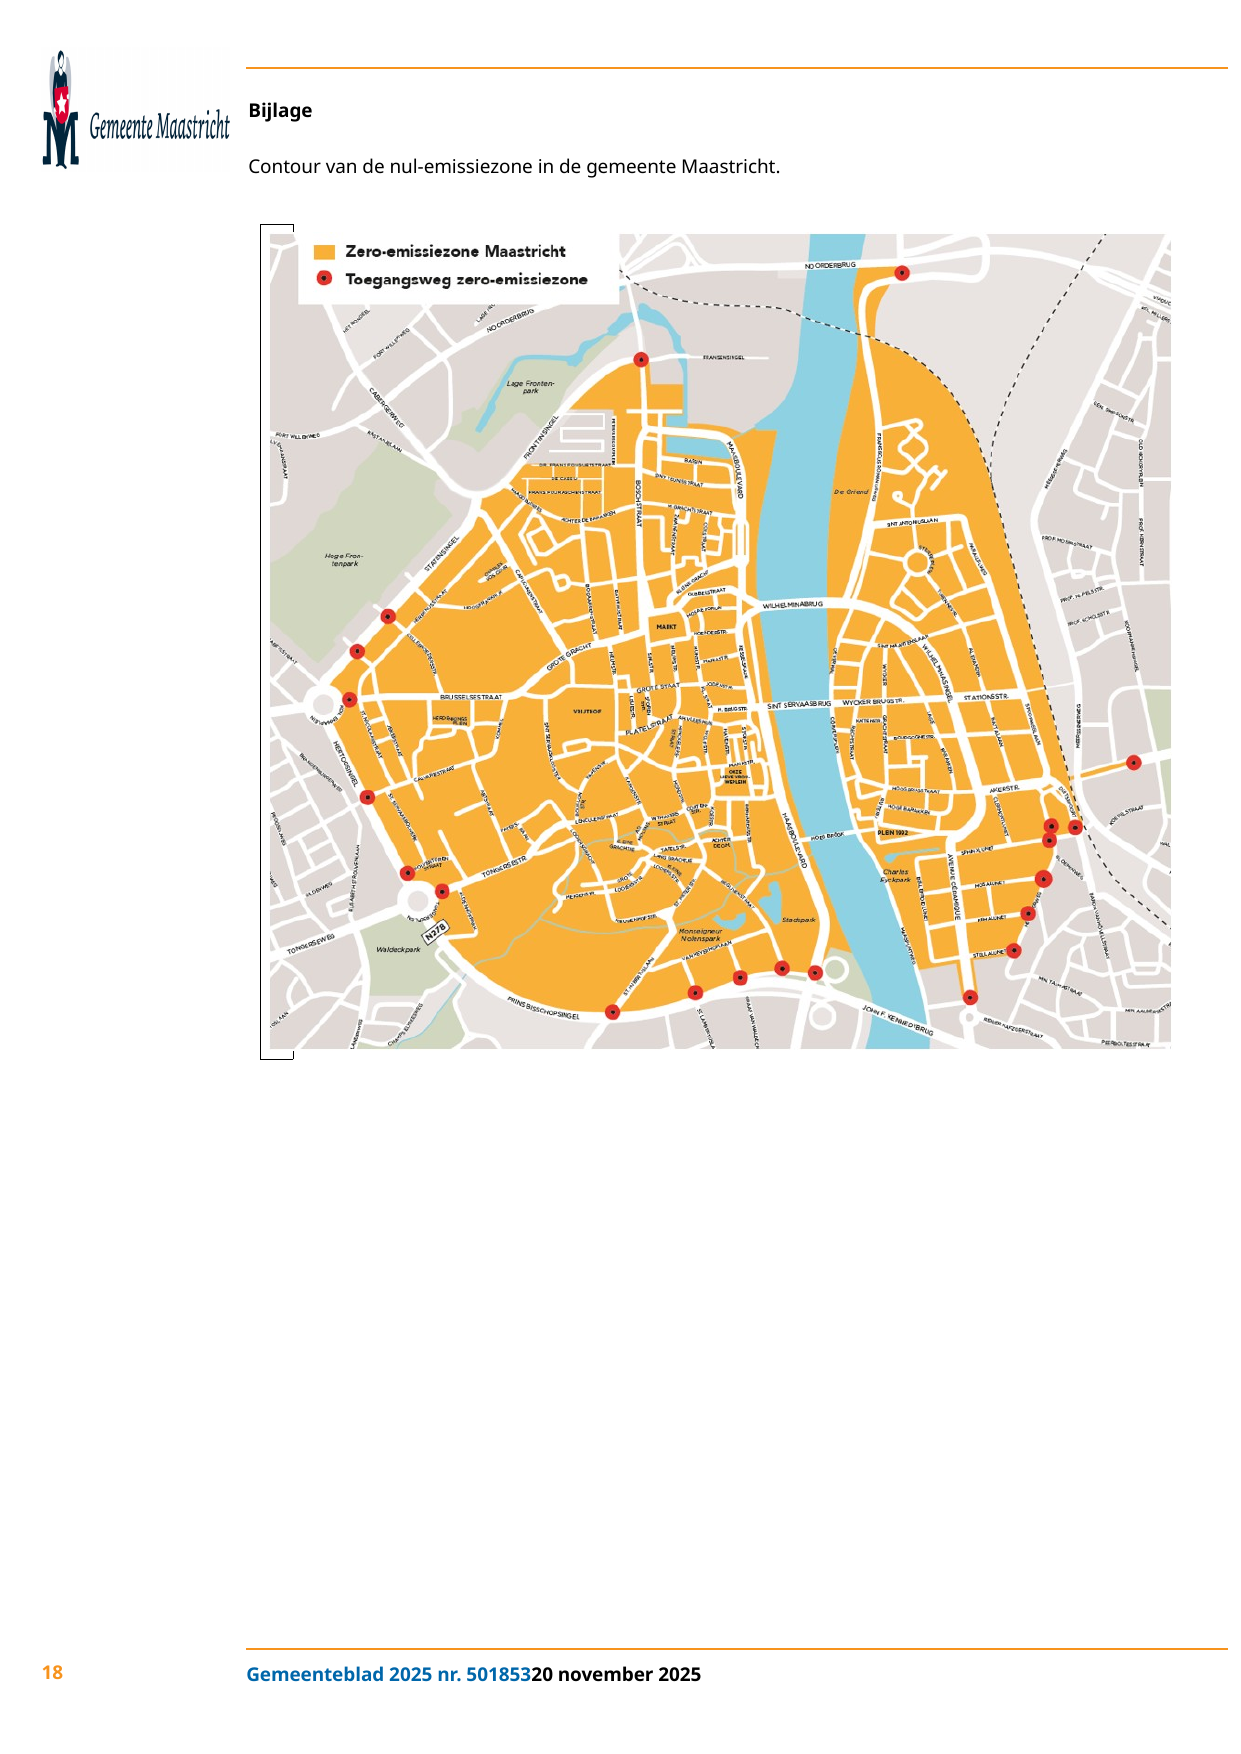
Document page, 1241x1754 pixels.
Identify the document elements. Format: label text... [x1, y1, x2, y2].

picture [41, 47, 231, 172]
text Contour van de nul-emissiezone in de gemeente Maastricht. [248, 153, 1152, 179]
picture [268, 232, 1173, 1051]
text Bijlage [248, 95, 1152, 123]
